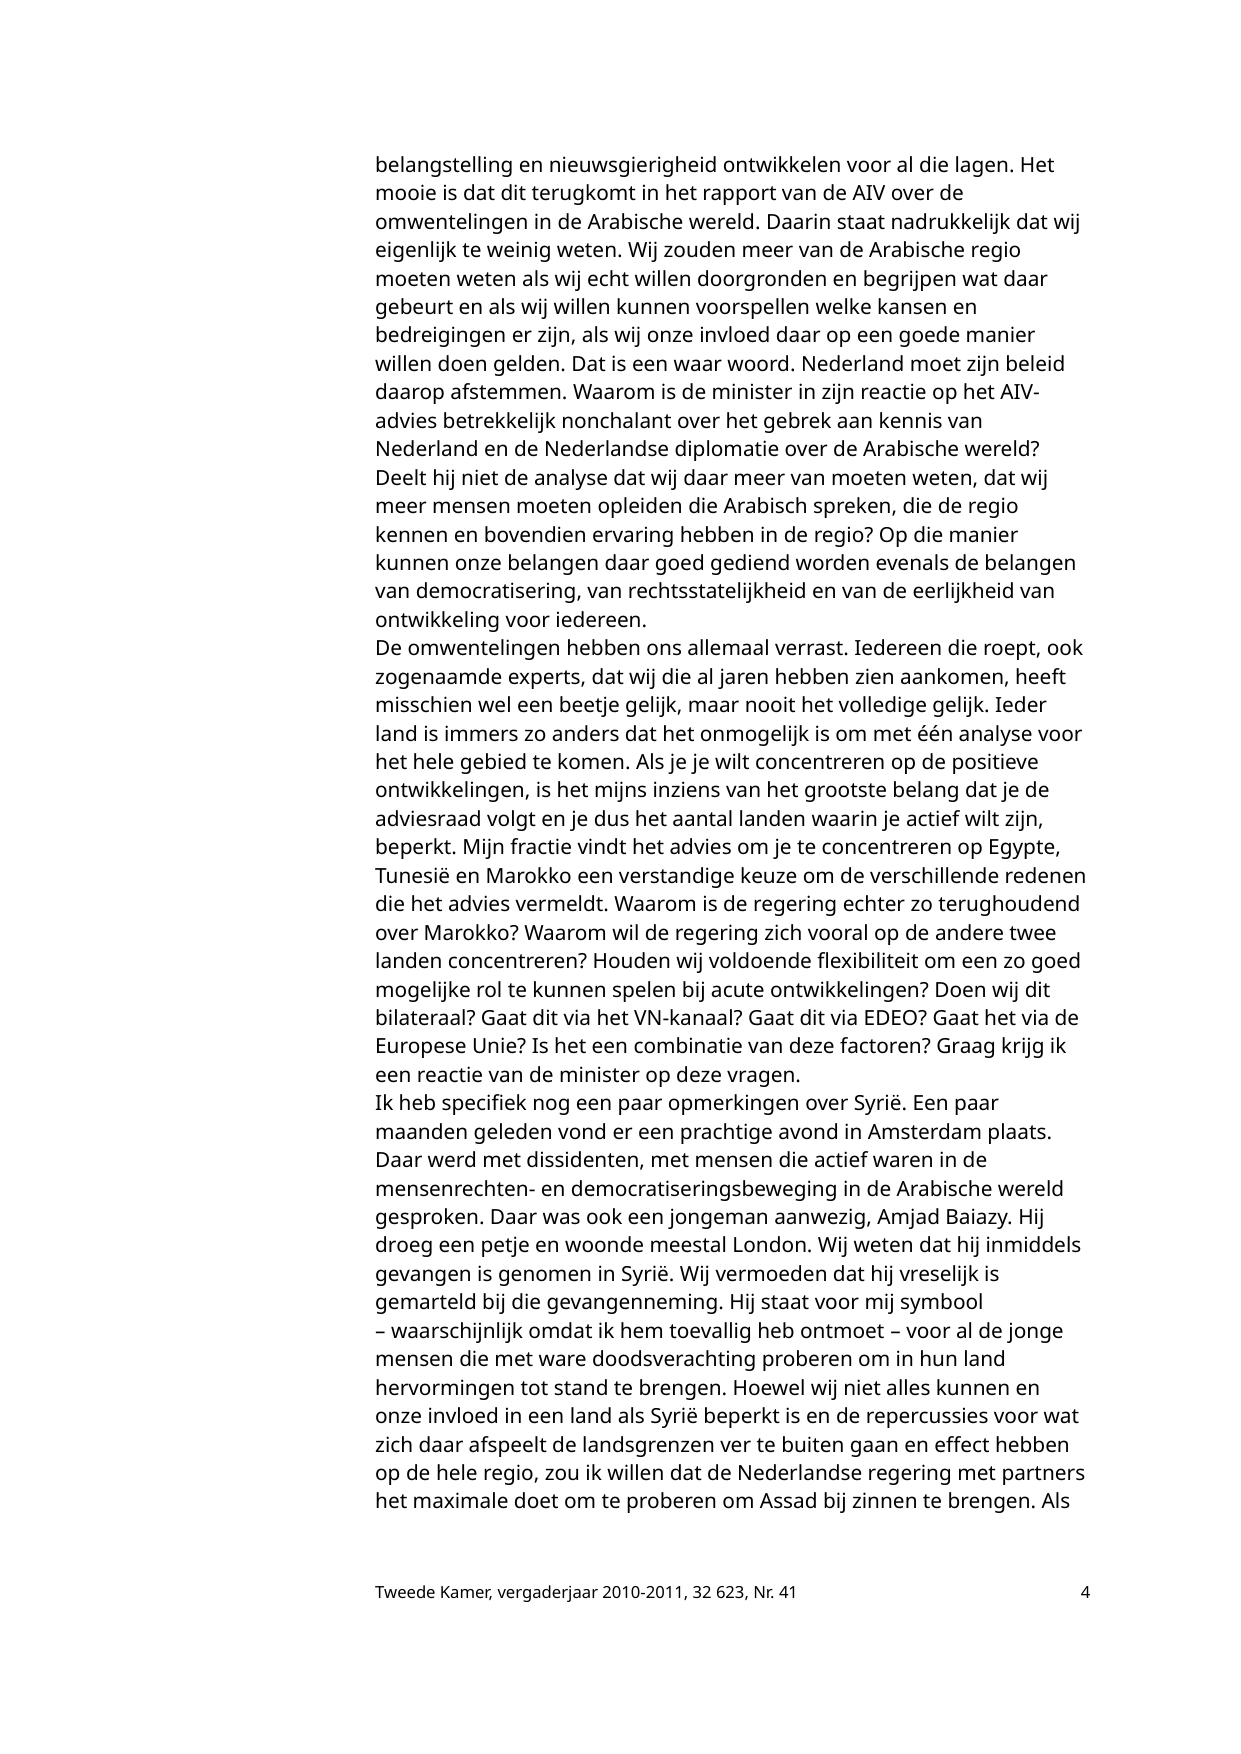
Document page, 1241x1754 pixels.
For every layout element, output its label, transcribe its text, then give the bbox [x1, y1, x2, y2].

text Ik heb specifiek nog een paar opmerkingen over Syrië. Een paar maanden geleden vond er een prachtige avond in Amsterdam plaats. Daar werd met dissidenten, met mensen die actief waren in de mensenrechten- en democratiseringsbeweging in de Arabische wereld gesproken. Daar was ook een jongeman aanwezig, Amjad Baiazy. Hij droeg een petje en woonde meestal London. Wij weten dat hij inmiddels gevangen is genomen in Syrië. Wij vermoeden dat hij vreselijk is gemarteld bij die gevangenneming. Hij staat voor mij symbool – waarschijnlijk omdat ik hem toevallig heb ontmoet – voor al de jonge mensen die met ware doodsverachting proberen om in hun land hervormingen tot stand te brengen. Hoewel wij niet alles kunnen en onze invloed in een land als Syrië beperkt is en de repercussies voor wat zich daar afspeelt de landsgrenzen ver te buiten gaan en effect hebben op de hele regio, zou ik willen dat de Nederlandse regering met partners het maximale doet om te proberen om Assad bij zinnen te brengen. Als [375, 1088, 1090, 1515]
text belangstelling en nieuwsgierigheid ontwikkelen voor al die lagen. Het mooie is dat dit terugkomt in het rapport van de AIV over de omwentelingen in de Arabische wereld. Daarin staat nadrukkelijk dat wij eigenlijk te weinig weten. Wij zouden meer van de Arabische regio moeten weten als wij echt willen doorgronden en begrijpen wat daar gebeurt en als wij willen kunnen voorspellen welke kansen en bedreigingen er zijn, als wij onze invloed daar op een goede manier willen doen gelden. Dat is een waar woord. Nederland moet zijn beleid daarop afstemmen. Waarom is de minister in zijn reactie op het AIV-advies betrekkelijk nonchalant over het gebrek aan kennis van Nederland en de Nederlandse diplomatie over de Arabische wereld? Deelt hij niet de analyse dat wij daar meer van moeten weten, dat wij meer mensen moeten opleiden die Arabisch spreken, die de regio kennen en bovendien ervaring hebben in de regio? Op die manier kunnen onze belangen daar goed gediend worden evenals de belangen van democratisering, van rechtsstatelijkheid en van de eerlijkheid van ontwikkeling voor iedereen. [375, 150, 1090, 633]
text De omwentelingen hebben ons allemaal verrast. Iedereen die roept, ook zogenaamde experts, dat wij die al jaren hebben zien aankomen, heeft misschien wel een beetje gelijk, maar nooit het volledige gelijk. Ieder land is immers zo anders dat het onmogelijk is om met één analyse voor het hele gebied te komen. Als je je wilt concentreren op de positieve ontwikkelingen, is het mijns inziens van het grootste belang dat je de adviesraad volgt en je dus het aantal landen waarin je actief wilt zijn, beperkt. Mijn fractie vindt het advies om je te concentreren op Egypte, Tunesië en Marokko een verstandige keuze om de verschillende redenen die het advies vermeldt. Waarom is de regering echter zo terughoudend over Marokko? Waarom wil de regering zich vooral op de andere twee landen concentreren? Houden wij voldoende flexibiliteit om een zo goed mogelijke rol te kunnen spelen bij acute ontwikkelingen? Doen wij dit bilateraal? Gaat dit via het VN-kanaal? Gaat dit via EDEO? Gaat het via de Europese Unie? Is het een combinatie van deze factoren? Graag krijg ik een reactie van de minister op deze vragen. [375, 633, 1090, 1088]
